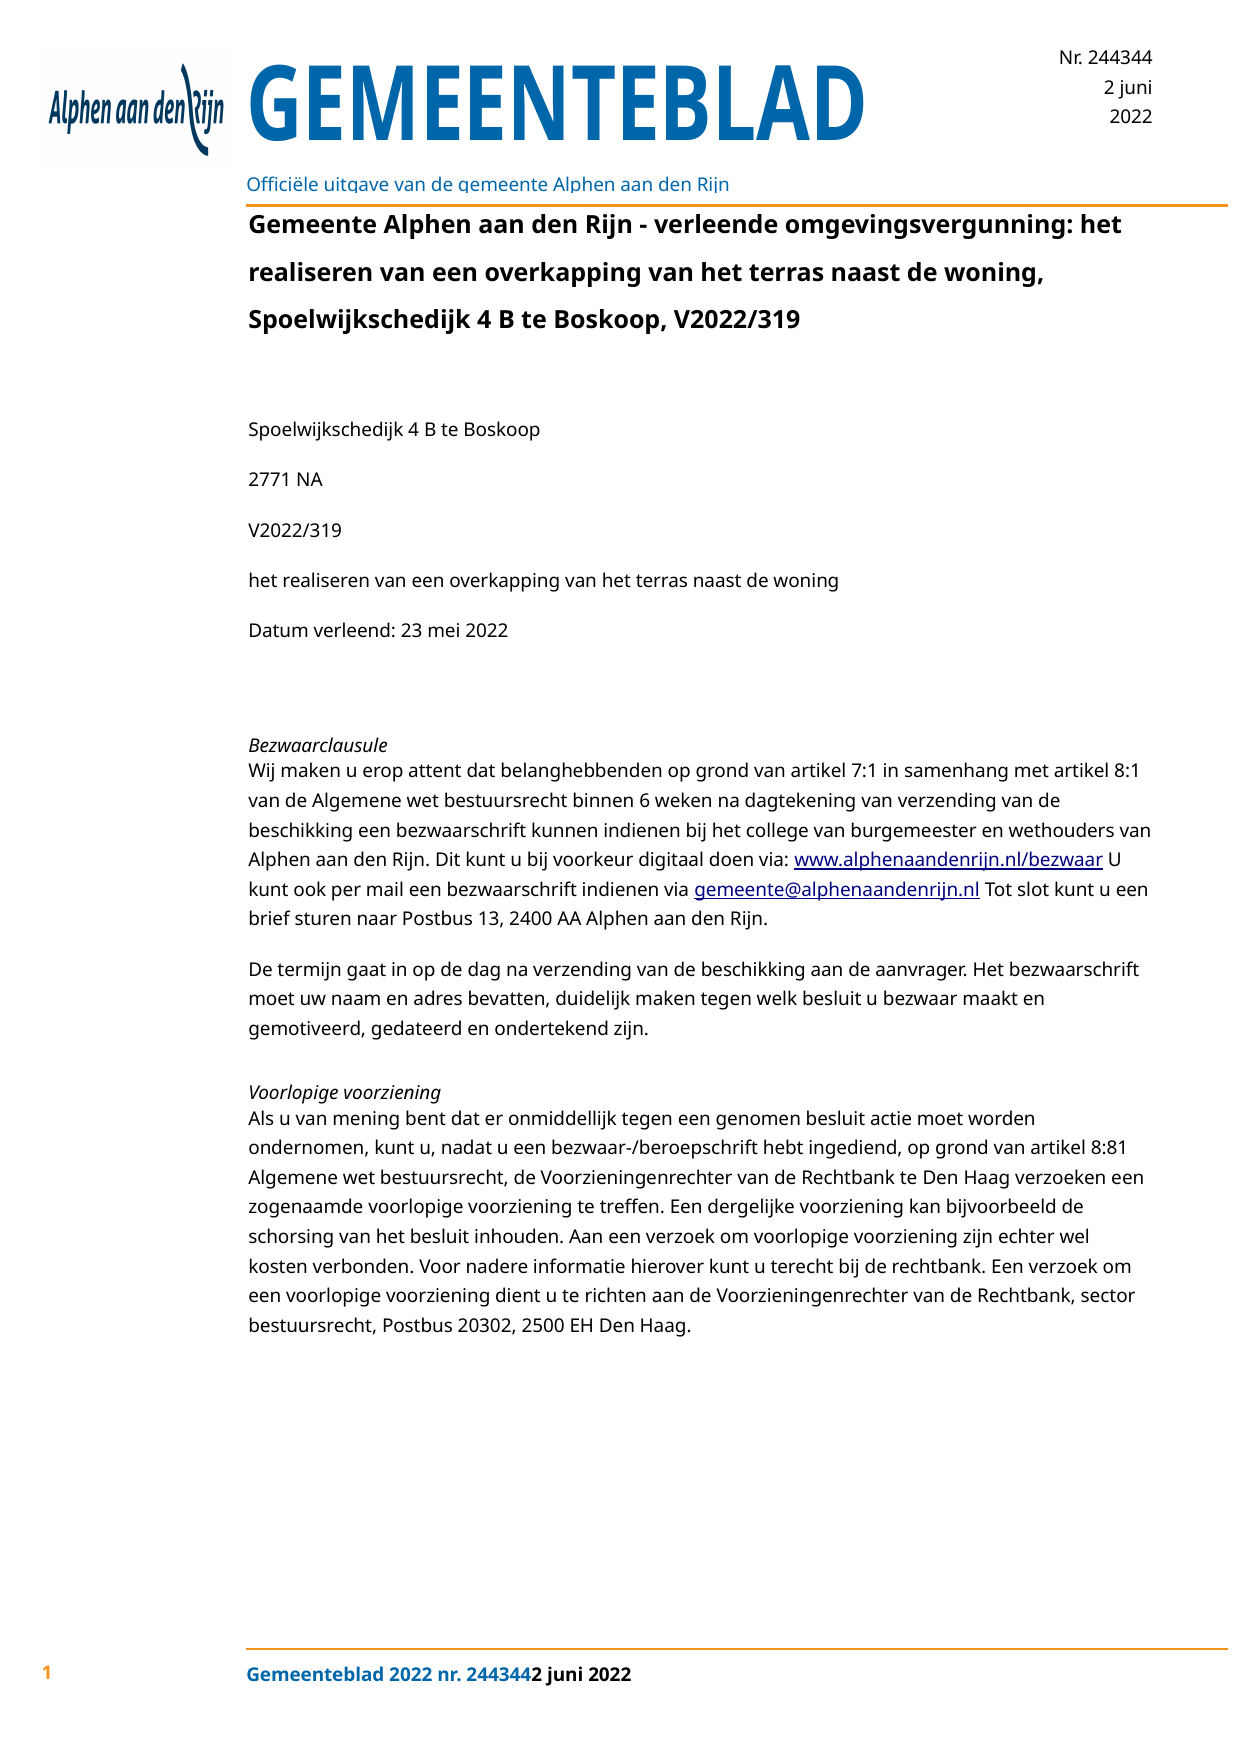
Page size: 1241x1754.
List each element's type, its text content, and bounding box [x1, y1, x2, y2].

text V2022/319 [248, 517, 1152, 542]
text Spoelwijkschedijk 4 B te Boskoop [248, 416, 1152, 442]
text Wij maken u erop attent dat belanghebbenden op grond van artikel 7:1 in samenhang met artikel 8:1 van de Algemene wet bestuursrecht binnen 6 weken na dagtekening van verzending van de beschikking een bezwaarschrift kunnen indienen bij het college van burgemeester en wethouders van Alphen aan den Rijn. Dit kunt u bij voorkeur digitaal doen via: www.alphenaandenrijn.nl/bezwaar U kunt ook per mail een bezwaarschrift indienen via gemeente@alphenaandenrijn.nl Tot slot kunt u een brief sturen naar Postbus 13, 2400 AA Alphen aan den Rijn. [248, 758, 1152, 931]
text Voorlopige voorziening [248, 1079, 1152, 1105]
text het realiseren van een overkapping van het terras naast de woning [248, 567, 1152, 593]
text Gemeente Alphen aan den Rijn - verleende omgevingsvergunning: het realiseren van een overkapping van het terras naast de woning, Spoelwijkschedijk 4 B te Boskoop, V2022/319 [248, 207, 1152, 336]
text Bezwaarclausule [248, 732, 1152, 758]
text Datum verleend: 23 mei 2022 [248, 618, 1152, 643]
text Als u van mening bent dat er onmiddellijk tegen een genomen besluit actie moet worden ondernomen, kunt u, nadat u een bezwaar-/beroepschrift hebt ingediend, op grond van artikel 8:81 Algemene wet bestuursrecht, de Voorzieningenrechter van de Rechtbank te Den Haag verzoeken een zogenaamde voorlopige voorziening te treffen. Een dergelijke voorziening kan bijvoorbeeld de schorsing van het besluit inhouden. Aan een verzoek om voorlopige voorziening zijn echter wel kosten verbonden. Voor nadere informatie hierover kunt u terecht bij de rechtbank. Een verzoek om een voorlopige voorziening dient u te richten aan de Voorzieningenrechter van de Rechtbank, sector bestuursrecht, Postbus 20302, 2500 EH Den Haag. [248, 1105, 1152, 1338]
picture [41, 47, 231, 172]
text 2771 NA [248, 466, 1152, 492]
text De termijn gaat in op de dag na verzending van de beschikking aan de aanvrager. Het bezwaarschrift moet uw naam en adres bevatten, duidelijk maken tegen welk besluit u bezwaar maakt en gemotiveerd, gedateerd en ondertekend zijn. [248, 956, 1152, 1041]
